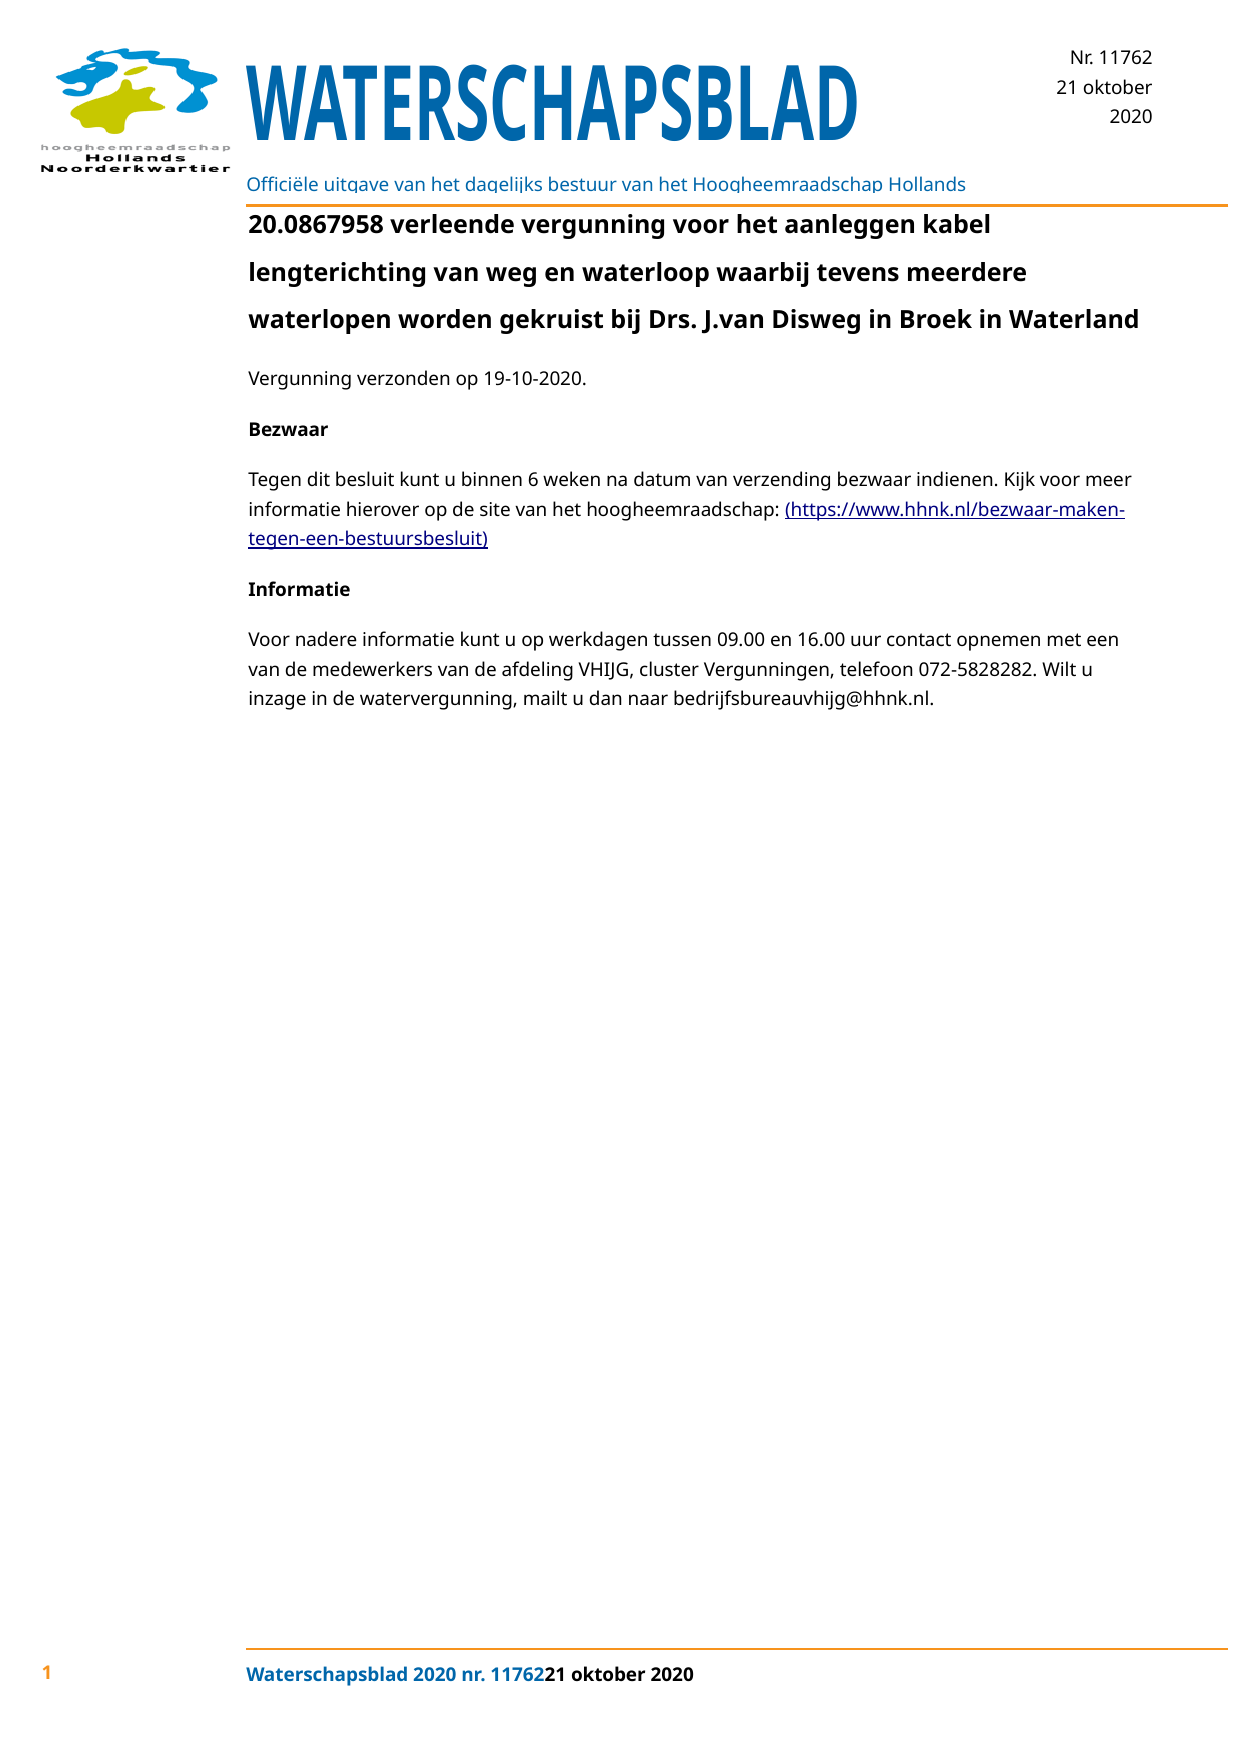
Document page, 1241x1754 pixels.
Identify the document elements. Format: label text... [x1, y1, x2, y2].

text Bezwaar [248, 416, 1152, 442]
text Voor nadere informatie kunt u op werkdagen tussen 09.00 en 16.00 uur contact opnemen met een van de medewerkers van de afdeling VHIJG, cluster Vergunningen, telefoon 072-5828282. Wilt u inzage in de watervergunning, mailt u dan naar bedrijfsbureauvhijg@hhnk.nl. [248, 626, 1152, 711]
text Informatie [248, 576, 1152, 602]
text Vergunning verzonden op 19-10-2020. [248, 366, 1152, 391]
picture [41, 47, 231, 172]
text Tegen dit besluit kunt u binnen 6 weken na datum van verzending bezwaar indienen. Kijk voor meer informatie hierover op de site van het hoogheemraadschap: (https://www.hhnk.nl/bezwaar-maken-tegen-een-bestuursbesluit) [248, 466, 1152, 551]
text 20.0867958 verleende vergunning voor het aanleggen kabel lengterichting van weg en waterloop waarbij tevens meerdere waterlopen worden gekruist bij Drs. J.van Disweg in Broek in Waterland [248, 207, 1152, 336]
